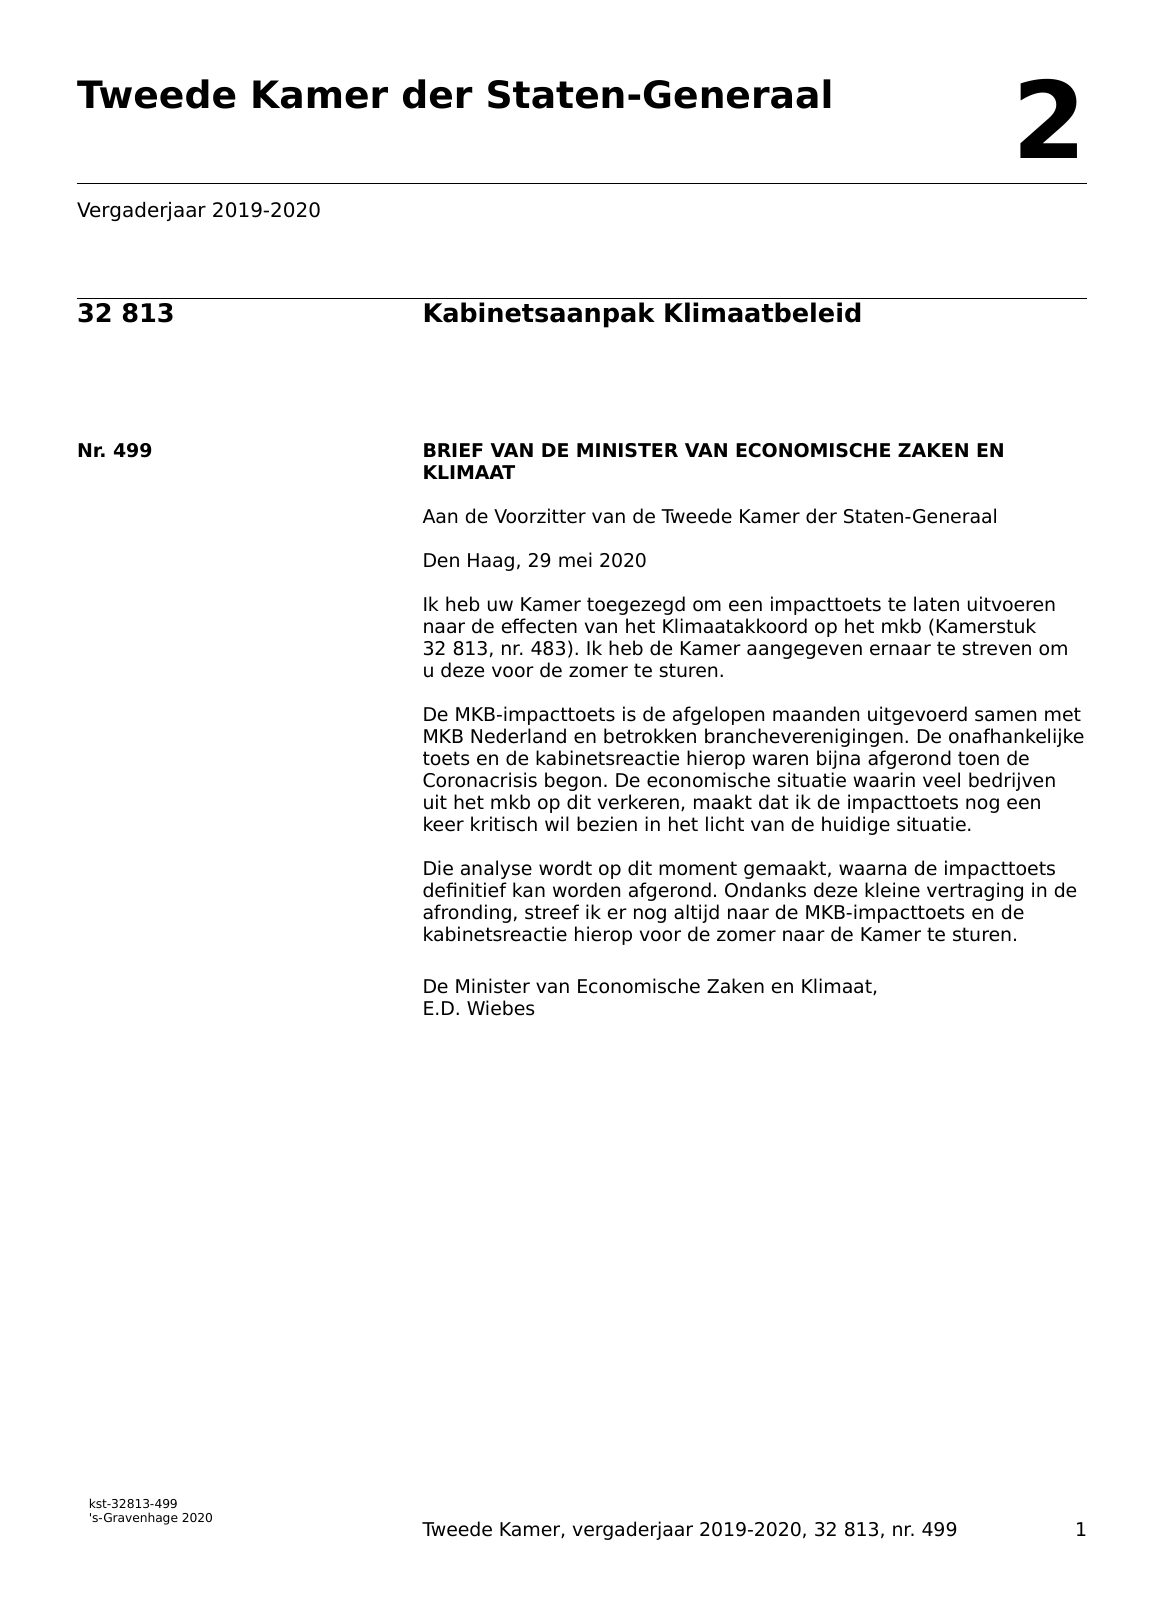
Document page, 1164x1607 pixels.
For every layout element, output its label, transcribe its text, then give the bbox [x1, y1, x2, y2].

text 's-Gravenhage 2020 [88, 1511, 323, 1525]
text Ik heb uw Kamer toegezegd om een impacttoets te laten uitvoeren naar de effecten van het Klimaatakkoord op het mkb (Kamerstuk 32 813, nr. 483). Ik heb de Kamer aangegeven ernaar te streven om u deze voor de zomer te sturen. [422, 594, 1087, 682]
text kst-32813-499 [88, 1497, 323, 1511]
text Die analyse wordt op dit moment gemaakt, waarna de impacttoets definitief kan worden afgerond. Ondanks deze kleine vertraging in de afronding, streef ik er nog altijd naar de MKB-impacttoets en de kabinetsreactie hierop voor de zomer naar de Kamer te sturen. [422, 858, 1087, 946]
subtitle 32 813 Kabinetsaanpak Klimaatbeleid [77, 299, 1087, 329]
table_cell Vergaderjaar 2019-2020 [77, 184, 1087, 298]
text Den Haag, 29 mei 2020 [422, 550, 1087, 572]
table_header 2 [886, 59, 1087, 183]
subtitle Nr. 499 BRIEF VAN DE MINISTER VAN ECONOMISCHE ZAKEN EN KLIMAAT [77, 440, 1087, 484]
table_header Tweede Kamer der Staten-Generaal [77, 59, 886, 183]
text Aan de Voorzitter van de Tweede Kamer der Staten-Generaal [422, 506, 1087, 528]
text De MKB-impacttoets is de afgelopen maanden uitgevoerd samen met MKB Nederland en betrokken brancheverenigingen. De onafhankelijke toets en de kabinetsreactie hierop waren bijna afgerond toen de Coronacrisis begon. De economische situatie waarin veel bedrijven uit het mkb op dit verkeren, maakt dat ik de impacttoets nog een keer kritisch wil bezien in het licht van de huidige situatie. [422, 704, 1087, 836]
text De Minister van Economische Zaken en Klimaat, E.D. Wiebes [422, 976, 1087, 1020]
